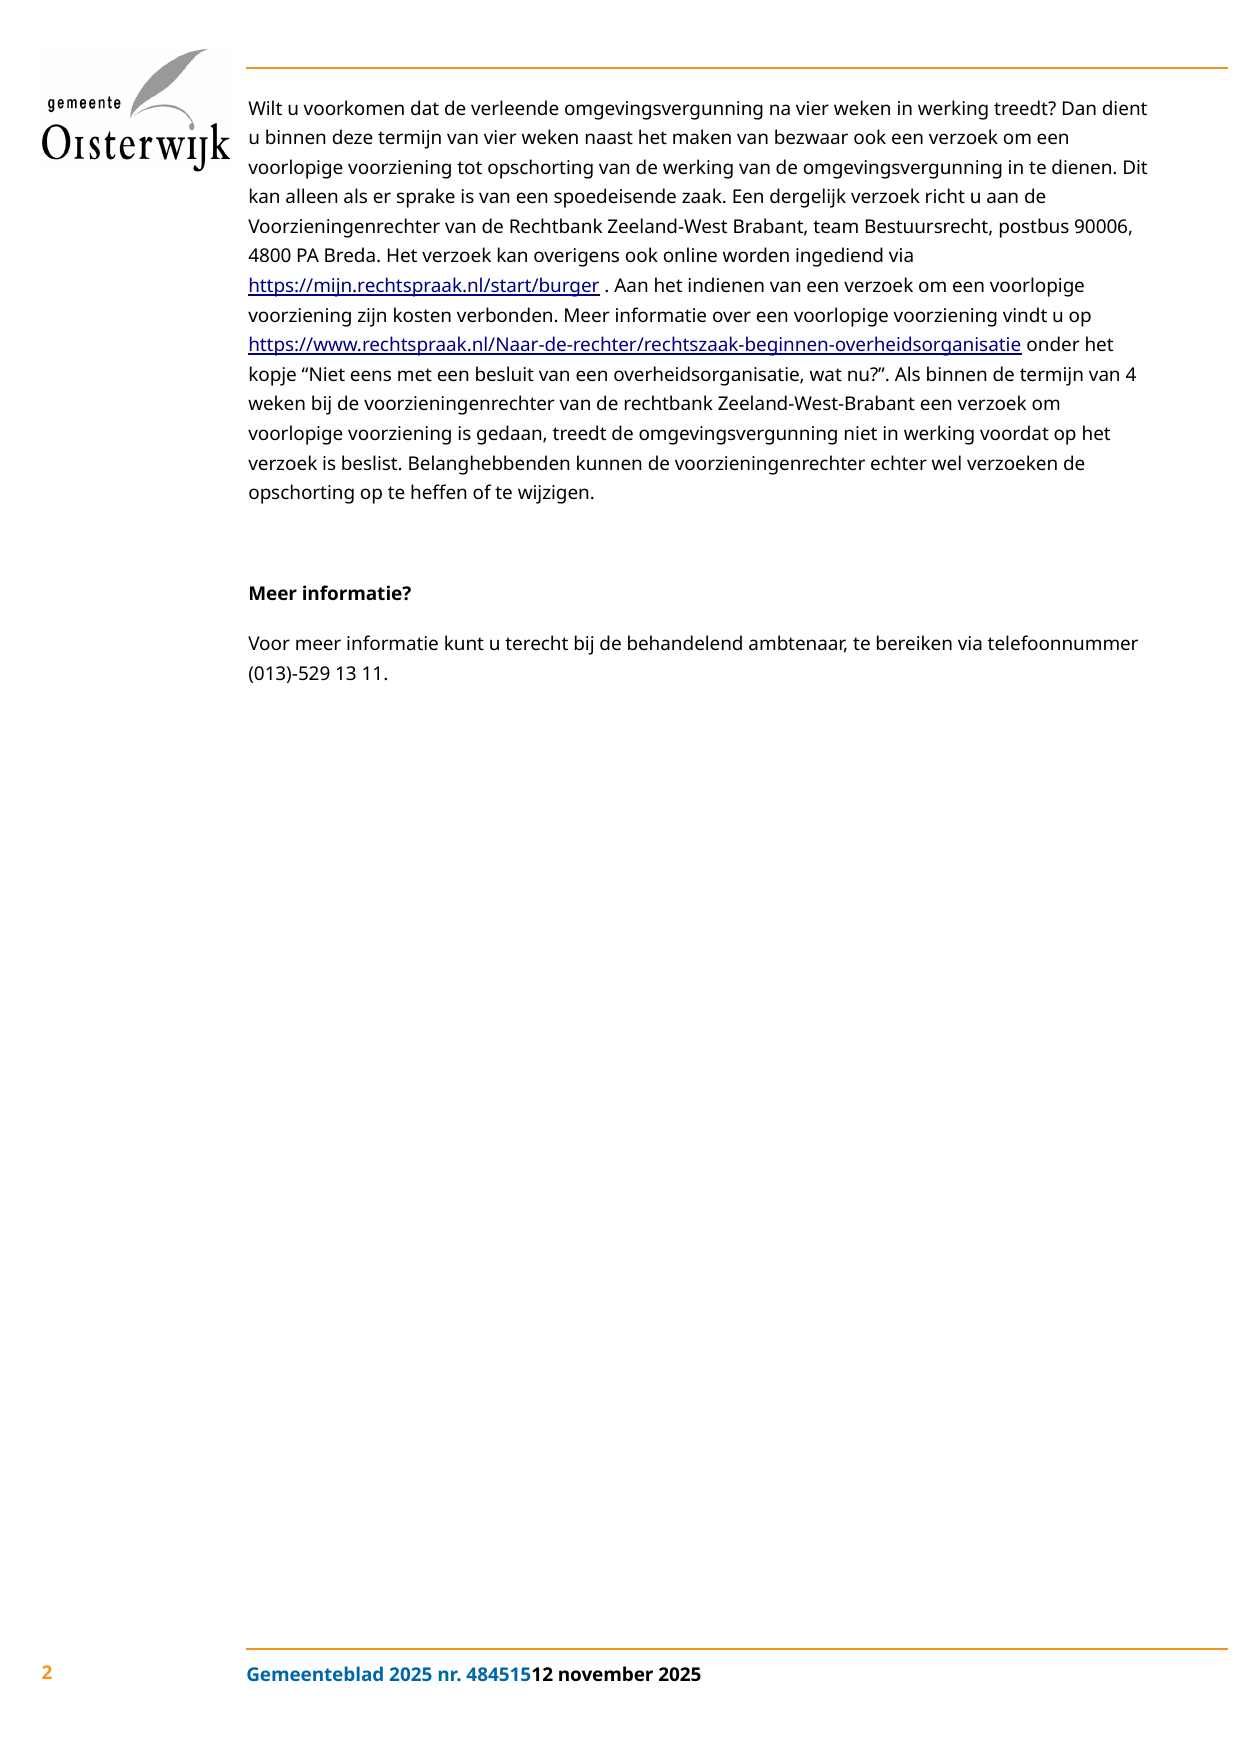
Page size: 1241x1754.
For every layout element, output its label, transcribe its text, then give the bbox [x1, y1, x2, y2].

text Voor meer informatie kunt u terecht bij de behandelend ambtenaar, te bereiken via telefoonnummer (013)-529 13 11. [248, 631, 1152, 686]
text Meer informatie? [248, 580, 1152, 606]
text Wilt u voorkomen dat de verleende omgevingsvergunning na vier weken in werking treedt? Dan dient u binnen deze termijn van vier weken naast het maken van bezwaar ook een verzoek om een voorlopige voorziening tot opschorting van de werking van de omgevingsvergunning in te dienen. Dit kan alleen als er sprake is van een spoedeisende zaak. Een dergelijk verzoek richt u aan de Voorzieningenrechter van de Rechtbank Zeeland-West Brabant, team Bestuursrecht, postbus 90006, 4800 PA Breda. Het verzoek kan overigens ook online worden ingediend via https://mijn.rechtspraak.nl/start/burger . Aan het indienen van een verzoek om een voorlopige voorziening zijn kosten verbonden. Meer informatie over een voorlopige voorziening vindt u op https://www.rechtspraak.nl/Naar-de-rechter/rechtszaak-beginnen-overheidsorganisatie onder het kopje “Niet eens met een besluit van een overheidsorganisatie, wat nu?”. Als binnen de termijn van 4 weken bij de voorzieningenrechter van de rechtbank Zeeland-West-Brabant een verzoek om voorlopige voorziening is gedaan, treedt de omgevingsvergunning niet in werking voordat op het verzoek is beslist. Belanghebbenden kunnen de voorzieningenrechter echter wel verzoeken de opschorting op te heffen of te wijzigen. [248, 95, 1152, 505]
picture [41, 47, 231, 172]
